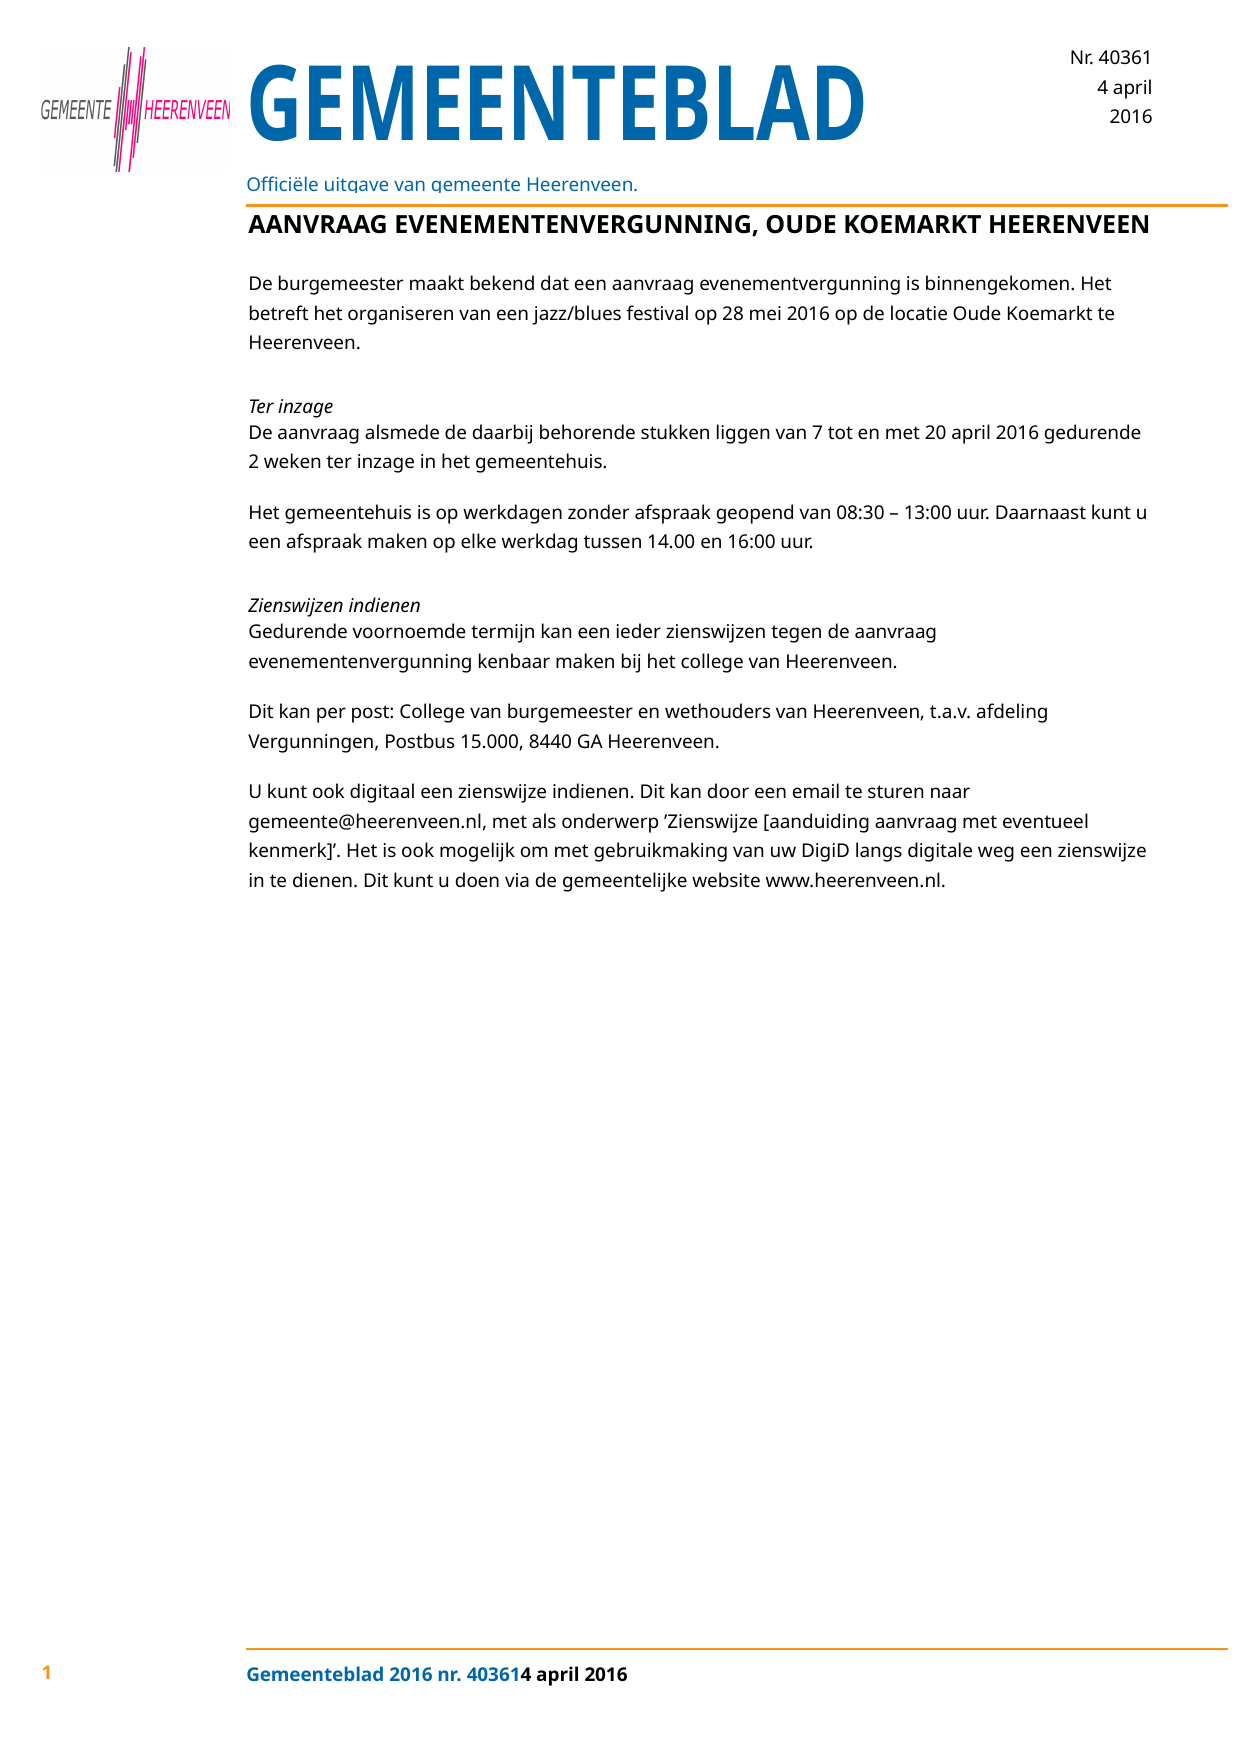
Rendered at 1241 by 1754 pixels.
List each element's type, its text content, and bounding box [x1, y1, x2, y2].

text Gedurende voornoemde termijn kan een ieder zienswijzen tegen de aanvraag evenementenvergunning kenbaar maken bij het college van Heerenveen. [248, 618, 1152, 674]
text Dit kan per post: College van burgemeester en wethouders van Heerenveen, t.a.v. afdeling Vergunningen, Postbus 15.000, 8440 GA Heerenveen. [248, 698, 1152, 754]
text Ter inzage [248, 393, 1152, 419]
text AANVRAAG EVENEMENTENVERGUNNING, OUDE KOEMARKT HEERENVEEN [248, 207, 1152, 241]
text U kunt ook digitaal een zienswijze indienen. Dit kan door een email te sturen naar gemeente@heerenveen.nl, met als onderwerp ’Zienswijze [aanduiding aanvraag met eventueel kenmerk]’. Het is ook mogelijk om met gebruikmaking van uw DigiD langs digitale weg een zienswijze in te dienen. Dit kunt u doen via de gemeentelijke website www.heerenveen.nl. [248, 778, 1152, 893]
text De aanvraag alsmede de daarbij behorende stukken liggen van 7 tot en met 20 april 2016 gedurende 2 weken ter inzage in het gemeentehuis. [248, 419, 1152, 474]
text Het gemeentehuis is op werkdagen zonder afspraak geopend van 08:30 – 13:00 uur. Daarnaast kunt u een afspraak maken op elke werkdag tussen 14.00 en 16:00 uur. [248, 499, 1152, 554]
text Zienswijzen indienen [248, 593, 1152, 618]
text De burgemeester maakt bekend dat een aanvraag evenementvergunning is binnengekomen. Het betreft het organiseren van een jazz/blues festival op 28 mei 2016 op de locatie Oude Koemarkt te Heerenveen. [248, 270, 1152, 355]
picture [41, 47, 231, 172]
